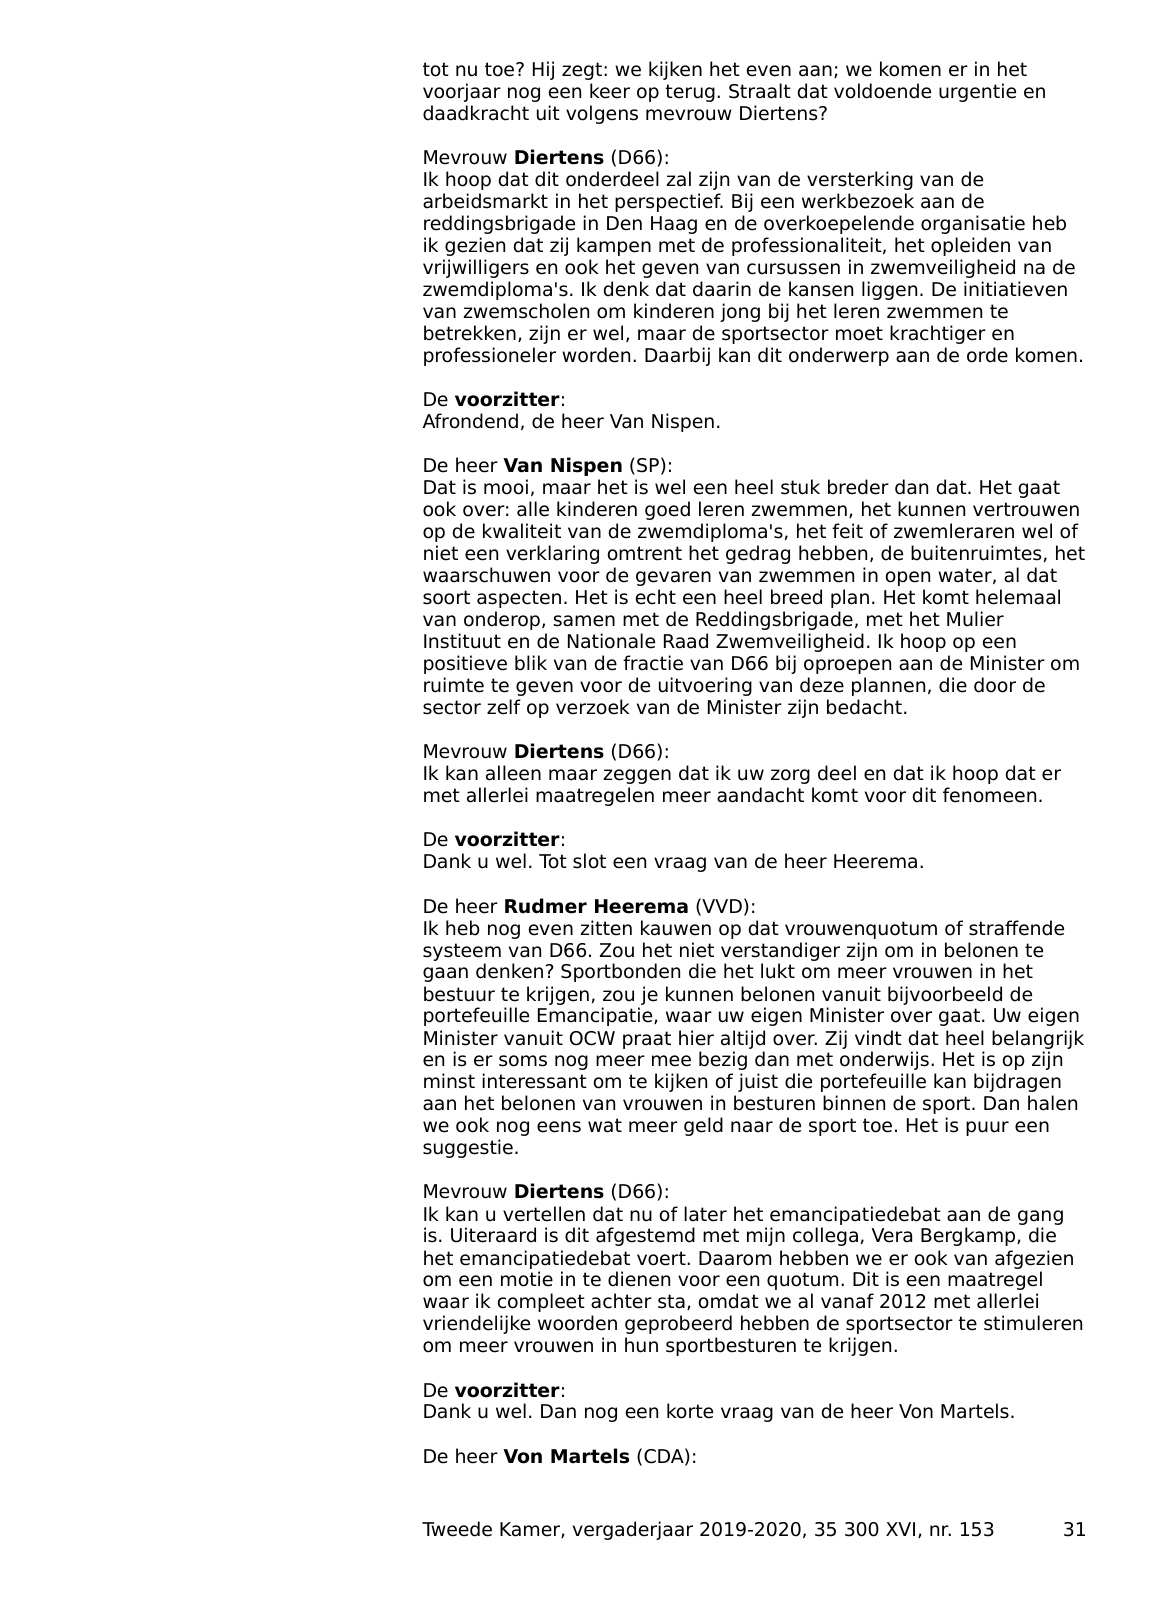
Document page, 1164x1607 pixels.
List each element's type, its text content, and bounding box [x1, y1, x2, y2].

text Mevrouw Diertens (D66): [422, 147, 1087, 169]
text De heer Von Martels (CDA): [422, 1446, 1087, 1468]
text Dank u wel. Tot slot een vraag van de heer Heerema. [422, 851, 1087, 873]
text Mevrouw Diertens (D66): [422, 1181, 1087, 1203]
text Dat is mooi, maar het is wel een heel stuk breder dan dat. Het gaat ook over: alle kinderen goed leren zwemmen, het kunnen vertrouwen op de kwaliteit van de zwemdiploma's, het feit of zwemleraren wel of niet een verklaring omtrent het gedrag hebben, de buitenruimtes, het waarschuwen voor de gevaren van zwemmen in open water, al dat soort aspecten. Het is echt een heel breed plan. Het komt helemaal van onderop, samen met de Reddingsbrigade, met het Mulier Instituut en de Nationale Raad Zwemveiligheid. Ik hoop op een positieve blik van de fractie van D66 bij oproepen aan de Minister om ruimte te geven voor de uitvoering van deze plannen, die door de sector zelf op verzoek van de Minister zijn bedacht. [422, 477, 1087, 719]
text De heer Rudmer Heerema (VVD): [422, 896, 1087, 917]
text Ik kan alleen maar zeggen dat ik uw zorg deel en dat ik hoop dat er met allerlei maatregelen meer aandacht komt voor dit fenomeen. [422, 763, 1087, 807]
text Ik heb nog even zitten kauwen op dat vrouwenquotum of straffende systeem van D66. Zou het niet verstandiger zijn om in belonen te gaan denken? Sportbonden die het lukt om meer vrouwen in het bestuur te krijgen, zou je kunnen belonen vanuit bijvoorbeeld de portefeuille Emancipatie, waar uw eigen Minister over gaat. Uw eigen Minister vanuit OCW praat hier altijd over. Zij vindt dat heel belangrijk en is er soms nog meer mee bezig dan met onderwijs. Het is op zijn minst interessant om te kijken of juist die portefeuille kan bijdragen aan het belonen van vrouwen in besturen binnen de sport. Dan halen we ook nog eens wat meer geld naar de sport toe. Het is puur een suggestie. [422, 917, 1087, 1159]
text Afrondend, de heer Van Nispen. [422, 411, 1087, 433]
text Ik hoop dat dit onderdeel zal zijn van de versterking van de arbeidsmarkt in het perspectief. Bij een werkbezoek aan de reddingsbrigade in Den Haag en de overkoepelende organisatie heb ik gezien dat zij kampen met de professionaliteit, het opleiden van vrijwilligers en ook het geven van cursussen in zwemveiligheid na de zwemdiploma's. Ik denk dat daarin de kansen liggen. De initiatieven van zwemscholen om kinderen jong bij het leren zwemmen te betrekken, zijn er wel, maar de sportsector moet krachtiger en professioneler worden. Daarbij kan dit onderwerp aan de orde komen. [422, 169, 1087, 367]
text De voorzitter: [422, 1379, 1087, 1401]
text Dank u wel. Dan nog een korte vraag van de heer Von Martels. [422, 1401, 1087, 1423]
text De voorzitter: [422, 829, 1087, 851]
text tot nu toe? Hij zegt: we kijken het even aan; we komen er in het voorjaar nog een keer op terug. Straalt dat voldoende urgentie en daadkracht uit volgens mevrouw Diertens? [422, 59, 1087, 125]
text De voorzitter: [422, 389, 1087, 411]
text Ik kan u vertellen dat nu of later het emancipatiedebat aan de gang is. Uiteraard is dit afgestemd met mijn collega, Vera Bergkamp, die het emancipatiedebat voert. Daarom hebben we er ook van afgezien om een motie in te dienen voor een quotum. Dit is een maatregel waar ik compleet achter sta, omdat we al vanaf 2012 met allerlei vriendelijke woorden geprobeerd hebben de sportsector te stimuleren om meer vrouwen in hun sportbesturen te krijgen. [422, 1203, 1087, 1357]
text De heer Van Nispen (SP): [422, 455, 1087, 477]
text Mevrouw Diertens (D66): [422, 741, 1087, 763]
